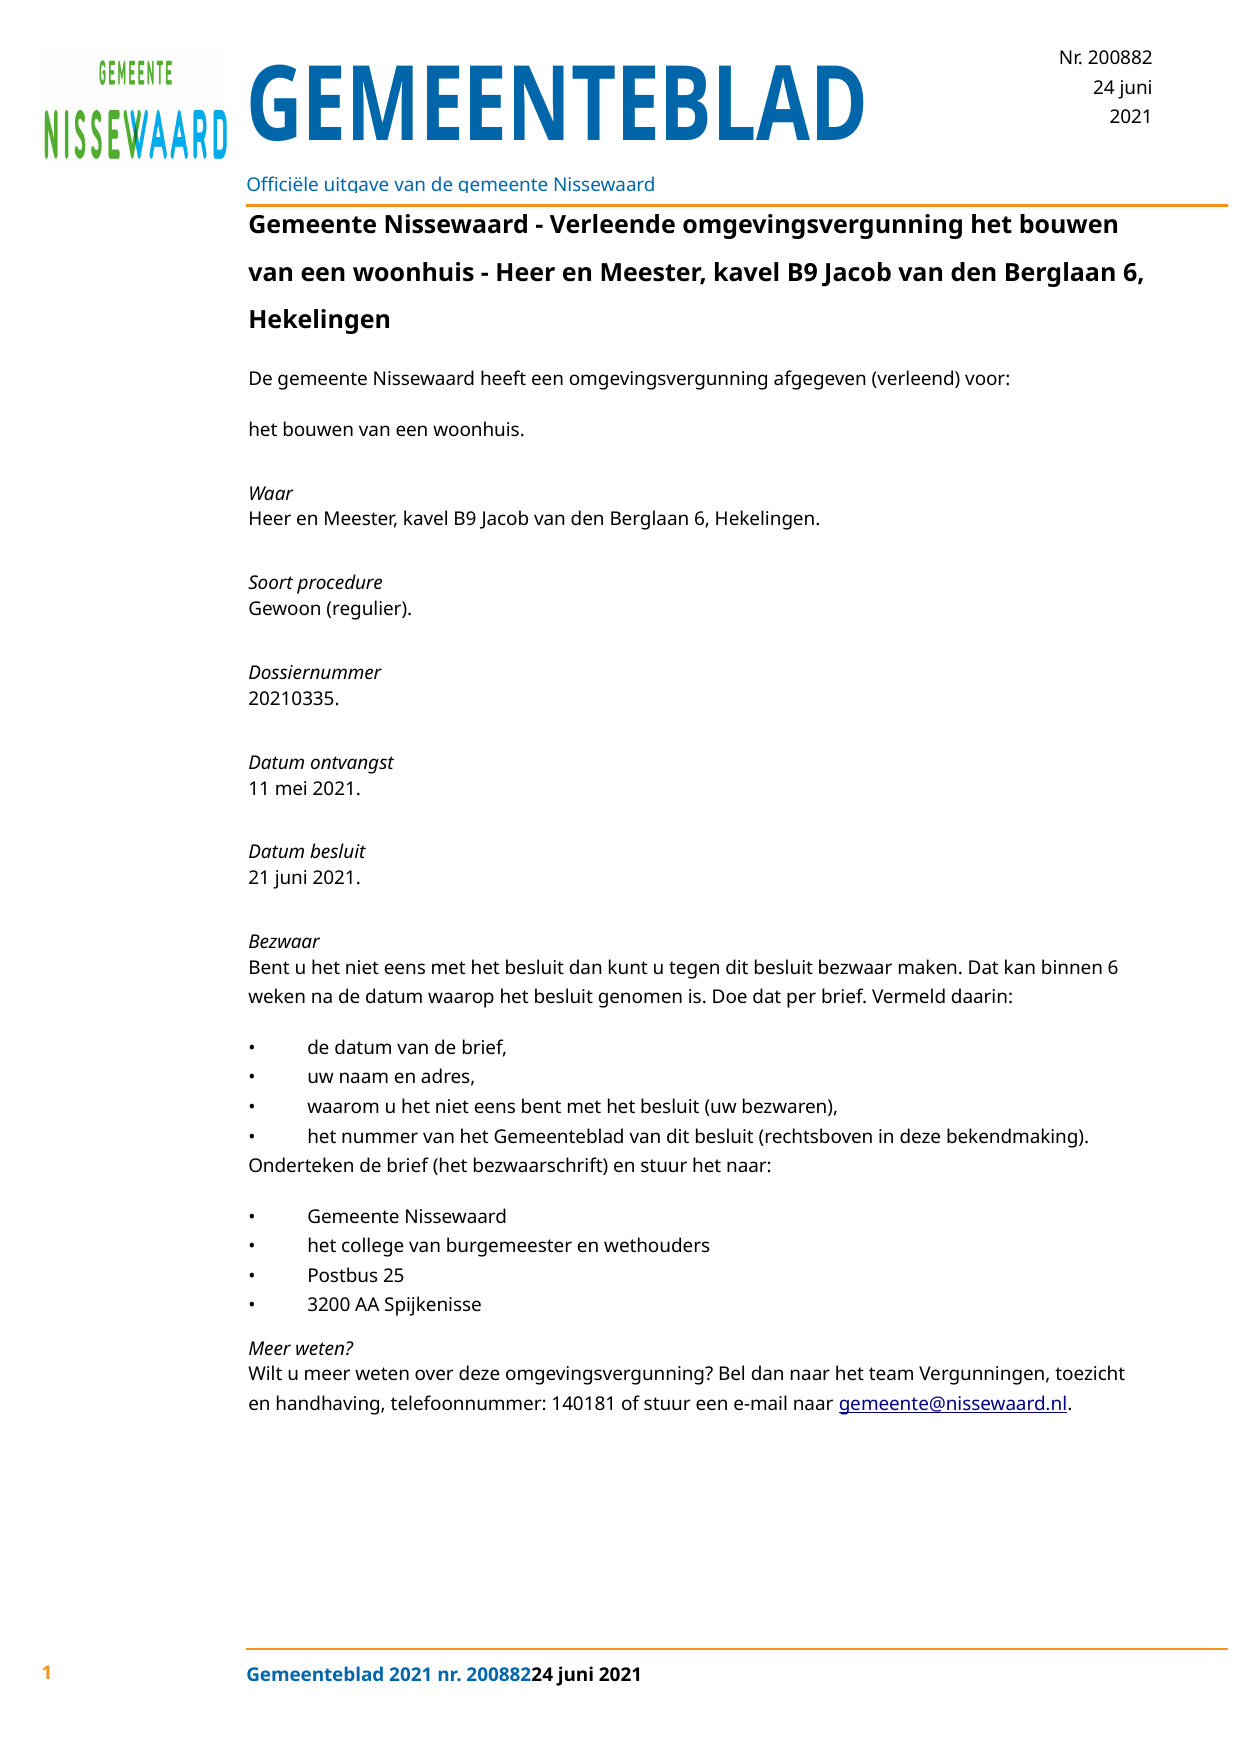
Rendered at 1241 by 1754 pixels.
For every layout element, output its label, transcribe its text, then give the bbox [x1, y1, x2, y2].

list het college van burgemeester en wethouders [248, 1232, 1152, 1258]
text 11 mei 2021. [248, 775, 1152, 800]
text 20210335. [248, 685, 1152, 711]
text Datum ontvangst [248, 749, 1152, 775]
picture [41, 47, 231, 172]
list de datum van de brief, [248, 1034, 1152, 1060]
text Gewoon (regulier). [248, 595, 1152, 621]
list waarom u het niet eens bent met het besluit (uw bezwaren), [248, 1093, 1152, 1119]
list het nummer van het Gemeenteblad van dit besluit (rechtsboven in deze bekendmaking). [248, 1123, 1152, 1148]
text Dossiernummer [248, 659, 1152, 685]
text Datum besluit [248, 839, 1152, 864]
list Gemeente Nissewaard [248, 1203, 1152, 1228]
list uw naam en adres, [248, 1064, 1152, 1089]
text Waar [248, 480, 1152, 506]
list Postbus 25 [248, 1262, 1152, 1288]
text Bent u het niet eens met het besluit dan kunt u tegen dit besluit bezwaar maken. Dat kan binnen 6 weken na de datum waarop het besluit genomen is. Doe dat per brief. Vermeld daarin: [248, 954, 1152, 1009]
list 3200 AA Spijkenisse [248, 1292, 1152, 1317]
text 21 juni 2021. [248, 864, 1152, 890]
text Heer en Meester, kavel B9 Jacob van den Berglaan 6, Hekelingen. [248, 506, 1152, 531]
text Bezwaar [248, 928, 1152, 954]
text Wilt u meer weten over deze omgevingsvergunning? Bel dan naar het team Vergunningen, toezicht en handhaving, telefoonnummer: 140181 of stuur een e-mail naar gemeente@nissewaard.nl. [248, 1360, 1152, 1416]
text De gemeente Nissewaard heeft een omgevingsvergunning afgegeven (verleend) voor: [248, 366, 1152, 391]
text het bouwen van een woonhuis. [248, 416, 1152, 442]
text Meer weten? [248, 1335, 1152, 1360]
text Soort procedure [248, 569, 1152, 595]
text Onderteken de brief (het bezwaarschrift) en stuur het naar: [248, 1152, 1152, 1178]
text Gemeente Nissewaard - Verleende omgevingsvergunning het bouwen van een woonhuis - Heer en Meester, kavel B9 Jacob van den Berglaan 6, Hekelingen [248, 207, 1152, 336]
